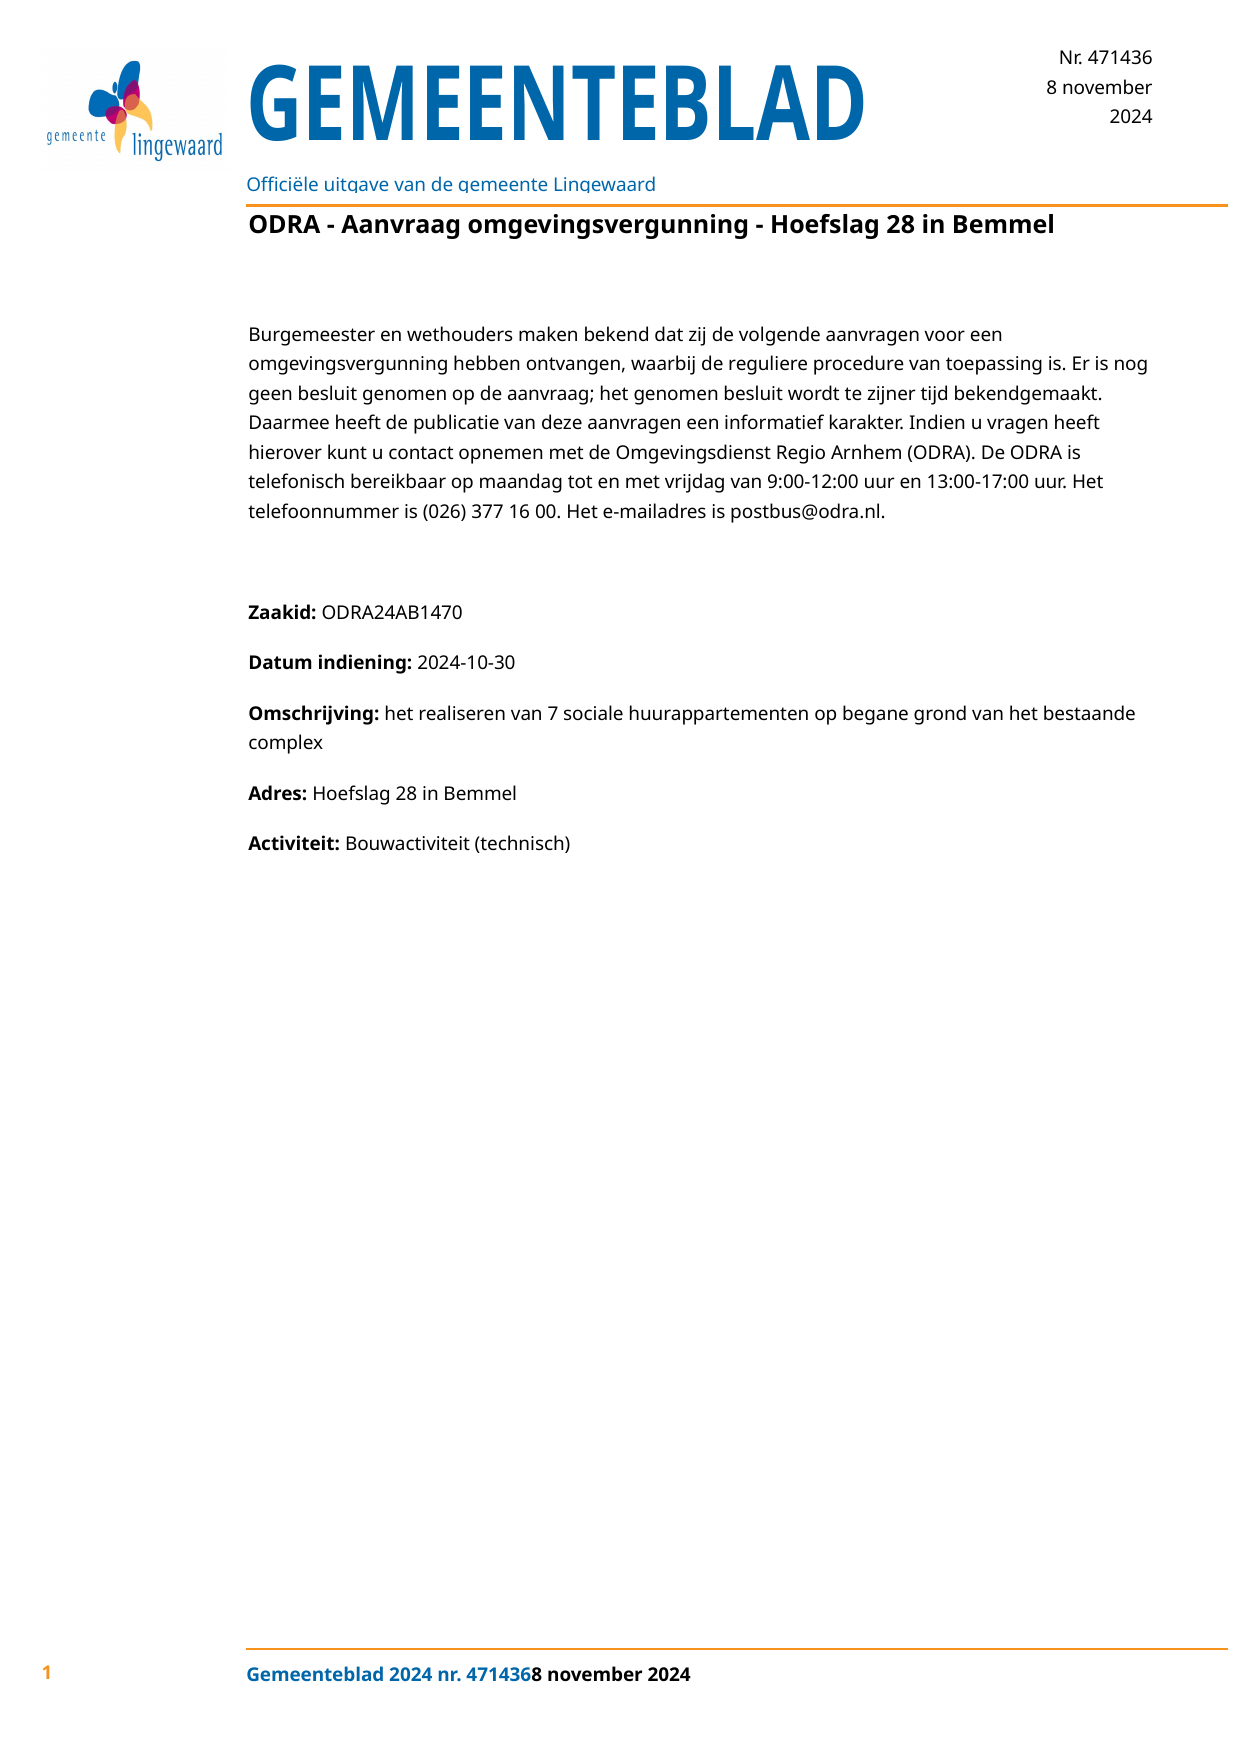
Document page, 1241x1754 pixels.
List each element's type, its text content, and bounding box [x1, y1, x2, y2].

text Zaakid: ODRA24AB1470 [248, 599, 1152, 625]
text Activiteit: Bouwactiviteit (technisch) [248, 830, 1152, 856]
text Datum indiening: 2024-10-30 [248, 649, 1152, 675]
text ODRA - Aanvraag omgevingsvergunning - Hoefslag 28 in Bemmel [248, 207, 1152, 241]
text Adres: Hoefslag 28 in Bemmel [248, 780, 1152, 806]
text Burgemeester en wethouders maken bekend dat zij de volgende aanvragen voor een omgevingsvergunning hebben ontvangen, waarbij de reguliere procedure van toepassing is. Er is nog geen besluit genomen op de aanvraag; het genomen besluit wordt te zijner tijd bekendgemaakt. Daarmee heeft de publicatie van deze aanvragen een informatief karakter. Indien u vragen heeft hierover kunt u contact opnemen met de Omgevingsdienst Regio Arnhem (ODRA). De ODRA is telefonisch bereikbaar op maandag tot en met vrijdag van 9:00-12:00 uur en 13:00-17:00 uur. Het telefoonnummer is (026) 377 16 00. Het e-mailadres is postbus@odra.nl. [248, 321, 1152, 524]
picture [41, 47, 231, 172]
text Omschrijving: het realiseren van 7 sociale huurappartementen op begane grond van het bestaande complex [248, 700, 1152, 755]
